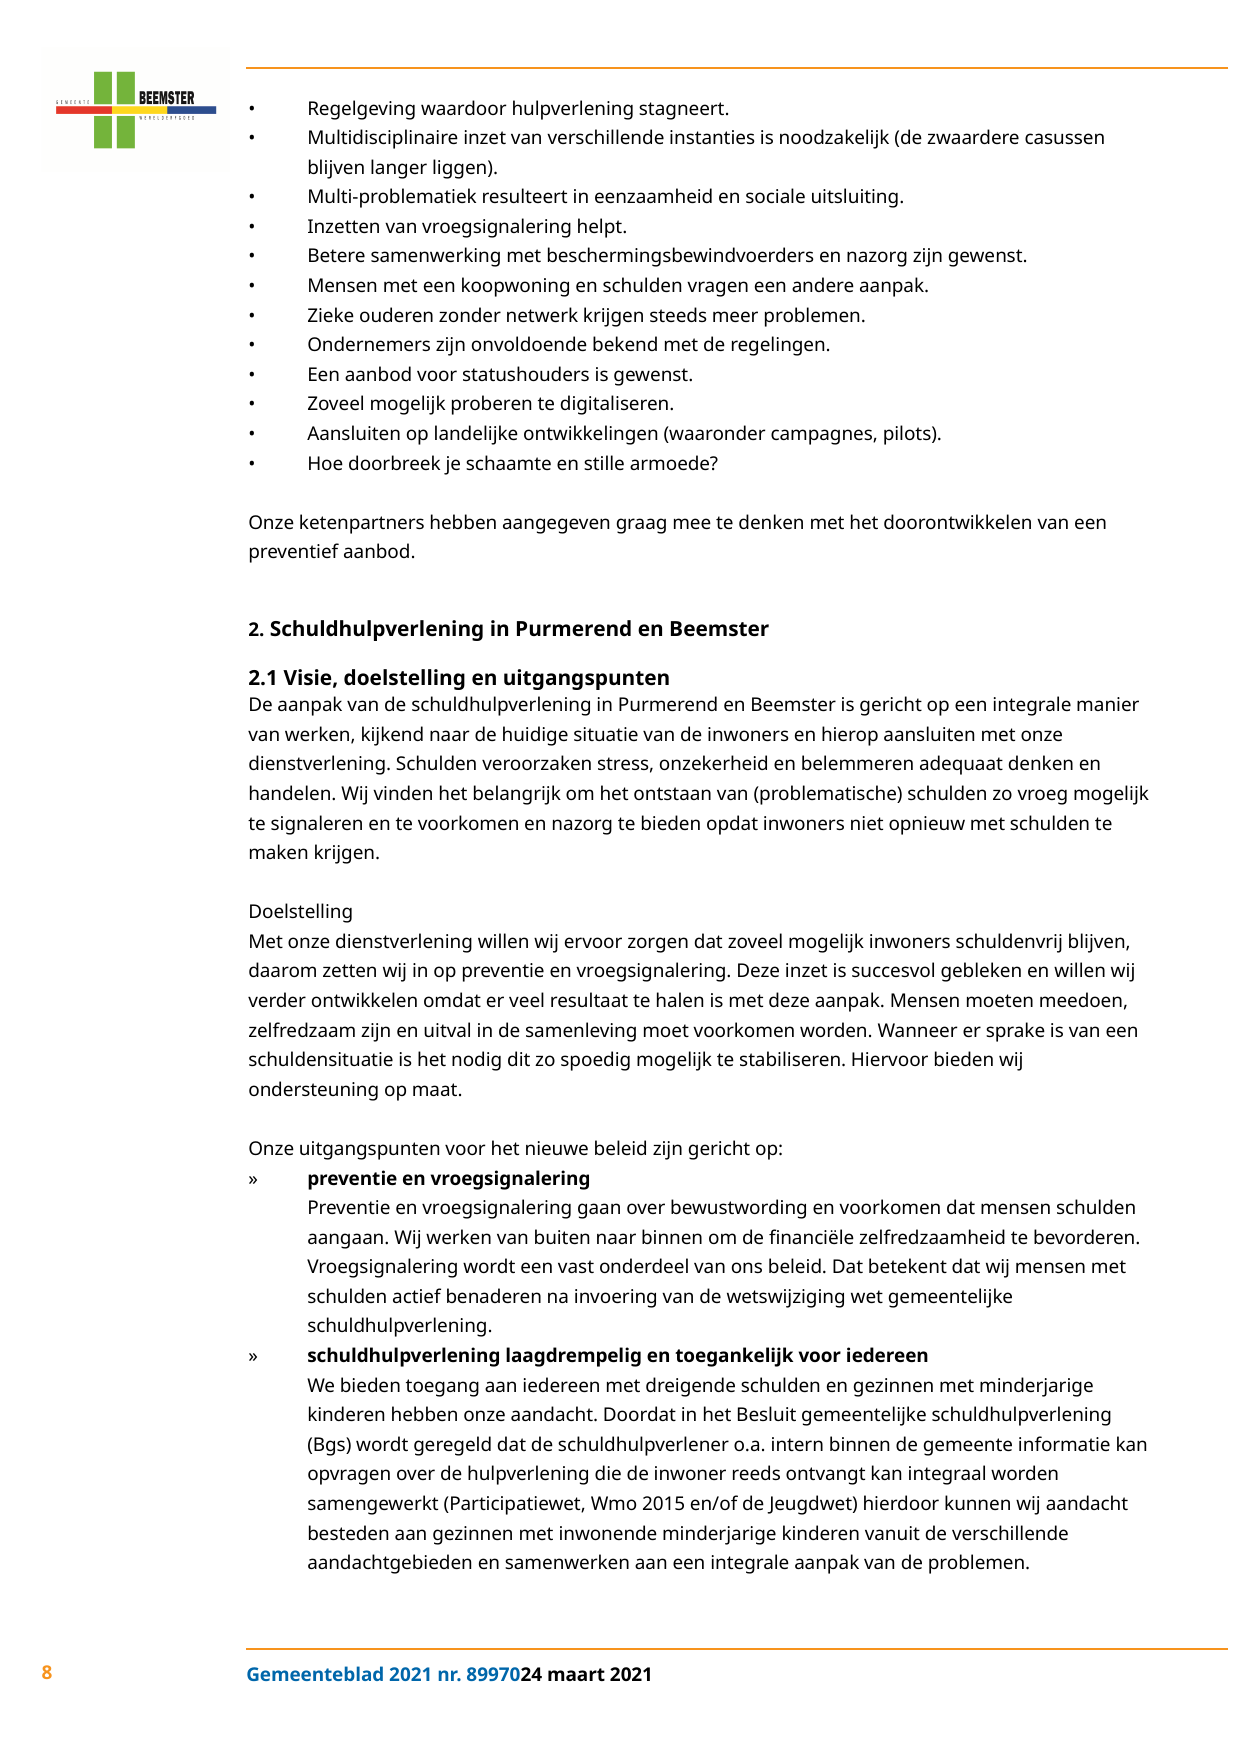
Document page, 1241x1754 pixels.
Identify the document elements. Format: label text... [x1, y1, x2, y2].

text 2.1 Visie, doelstelling en uitgangspunten [248, 663, 1152, 691]
list Vroegsignalering wordt een vast onderdeel van ons beleid. Dat betekent dat wij mensen met schulden actief benaderen na invoering van de wetswijziging wet gemeentelijke schuldhulpverlening. [248, 1253, 1152, 1338]
list schuldhulpverlening laagdrempelig en toegankelijk voor iedereen [248, 1342, 1152, 1368]
list Preventie en vroegsignalering gaan over bewustwording en voorkomen dat mensen schulden aangaan. Wij werken van buiten naar binnen om de financiële zelfredzaamheid te bevorderen. [248, 1194, 1152, 1250]
list Betere samenwerking met beschermingsbewindvoerders en nazorg zijn gewenst. [248, 243, 1152, 268]
list Mensen met een koopwoning en schulden vragen een andere aanpak. [248, 272, 1152, 298]
list We bieden toegang aan iedereen met dreigende schulden en gezinnen met minderjarige kinderen hebben onze aandacht. Doordat in het Besluit gemeentelijke schuldhulpverlening (Bgs) wordt geregeld dat de schuldhulpverlener o.a. intern binnen de gemeente informatie kan opvragen over de hulpverlening die de inwoner reeds ontvangt kan integraal worden samengewerkt (Participatiewet, Wmo 2015 en/of de Jeugdwet) hierdoor kunnen wij aandacht besteden aan gezinnen met inwonende minderjarige kinderen vanuit de verschillende aandachtgebieden en samenwerken aan een integrale aanpak van de problemen. [248, 1372, 1152, 1575]
list Inzetten van vroegsignalering helpt. [248, 213, 1152, 239]
text Onze uitgangspunten voor het nieuwe beleid zijn gericht op: [248, 1135, 1152, 1161]
list Multi-problematiek resulteert in eenzaamheid en sociale uitsluiting. [248, 183, 1152, 209]
text Onze ketenpartners hebben aangegeven graag mee te denken met het doorontwikkelen van een preventief aanbod. [248, 509, 1152, 564]
list Multidisciplinaire inzet van verschillende instanties is noodzakelijk (de zwaardere casussen blijven langer liggen). [248, 124, 1152, 180]
text Doelstelling [248, 898, 1152, 924]
list Aansluiten op landelijke ontwikkelingen (waaronder campagnes, pilots). [248, 420, 1152, 446]
list Zoveel mogelijk proberen te digitaliseren. [248, 391, 1152, 416]
text De aanpak van de schuldhulpverlening in Purmerend en Beemster is gericht op een integrale manier van werken, kijkend naar de huidige situatie van de inwoners en hierop aansluiten met onze dienstverlening. Schulden veroorzaken stress, onzekerheid en belemmeren adequaat denken en handelen. Wij vinden het belangrijk om het ontstaan van (problematische) schulden zo vroeg mogelijk te signaleren en te voorkomen en nazorg te bieden opdat inwoners niet opnieuw met schulden te maken krijgen. [248, 691, 1152, 865]
list Regelgeving waardoor hulpverlening stagneert. [248, 95, 1152, 121]
picture [41, 47, 231, 172]
text 2. Schuldhulpverlening in Purmerend en Beemster [248, 614, 1152, 642]
list Ondernemers zijn onvoldoende bekend met de regelingen. [248, 331, 1152, 357]
list Hoe doorbreek je schaamte en stille armoede? [248, 450, 1152, 476]
list preventie en vroegsignalering [248, 1165, 1152, 1191]
list Zieke ouderen zonder netwerk krijgen steeds meer problemen. [248, 302, 1152, 328]
list Een aanbod voor statushouders is gewenst. [248, 361, 1152, 387]
text Met onze dienstverlening willen wij ervoor zorgen dat zoveel mogelijk inwoners schuldenvrij blijven, daarom zetten wij in op preventie en vroegsignalering. Deze inzet is succesvol gebleken en willen wij verder ontwikkelen omdat er veel resultaat te halen is met deze aanpak. Mensen moeten meedoen, zelfredzaam zijn en uitval in de samenleving moet voorkomen worden. Wanneer er sprake is van een schuldensituatie is het nodig dit zo spoedig mogelijk te stabiliseren. Hiervoor bieden wij ondersteuning op maat. [248, 928, 1152, 1102]
